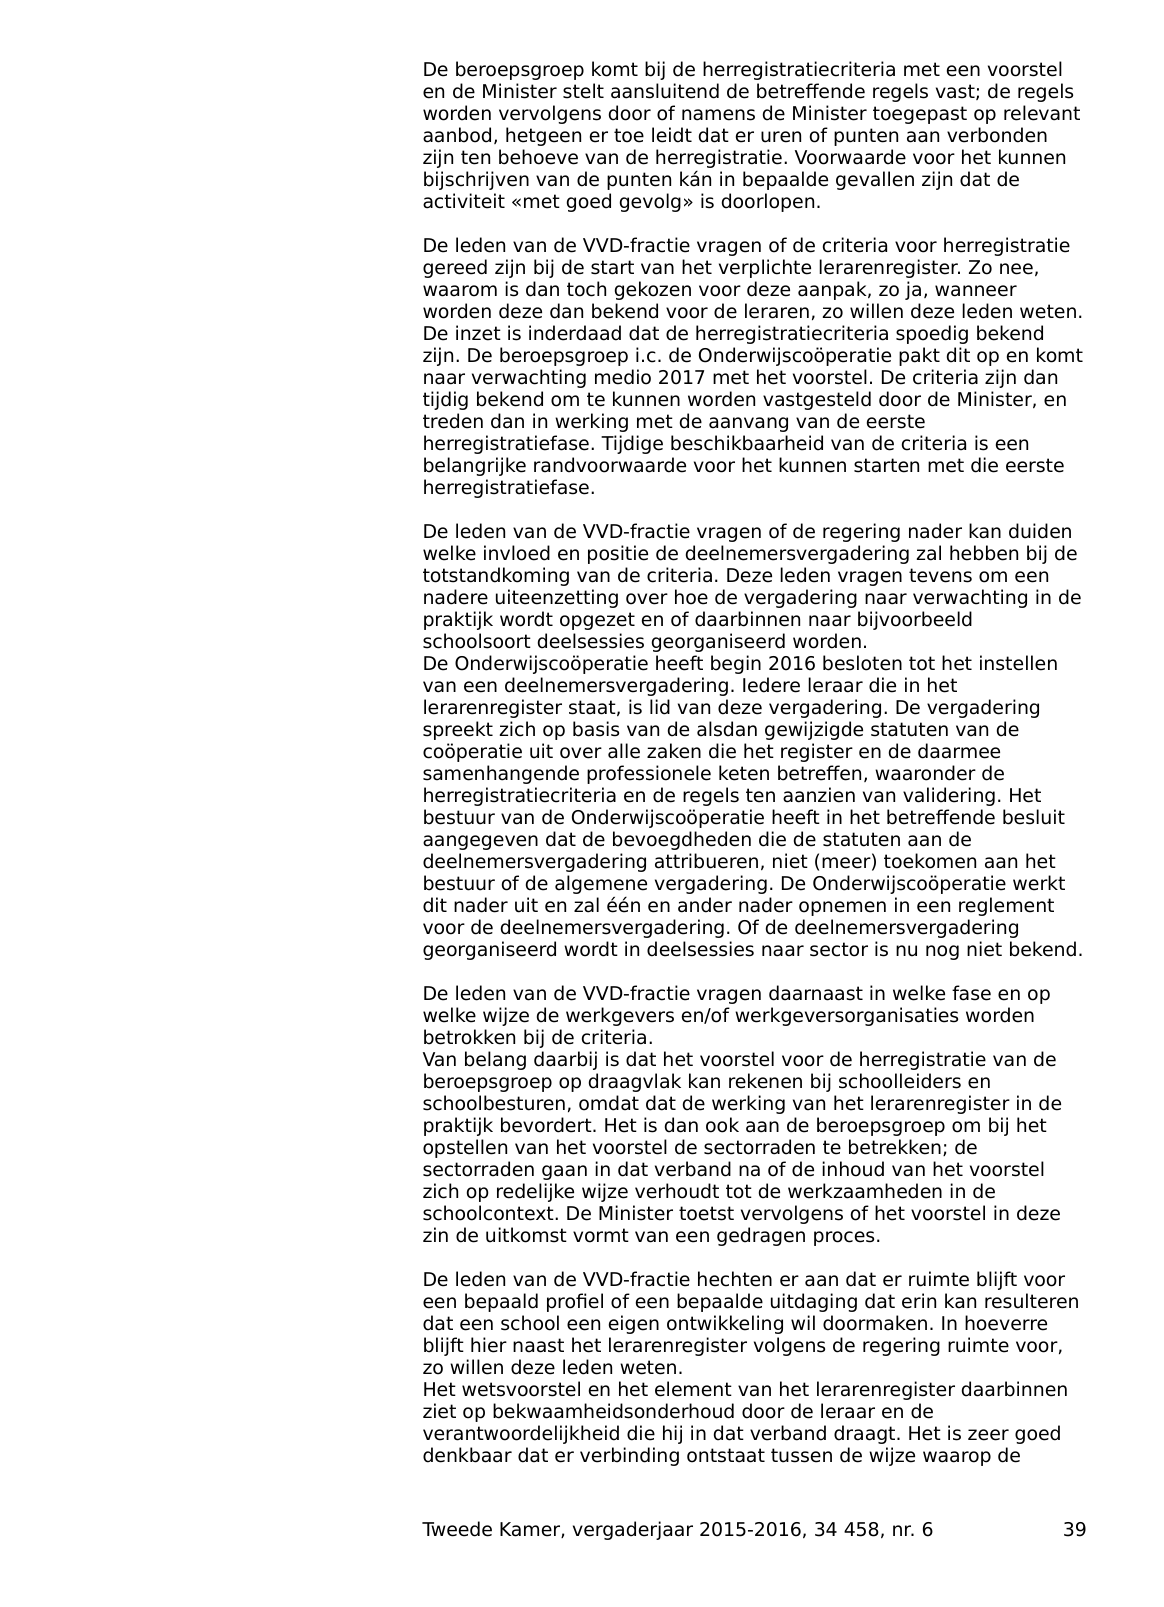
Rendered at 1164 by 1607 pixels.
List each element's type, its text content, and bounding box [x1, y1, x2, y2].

text De Onderwijscoöperatie heeft begin 2016 besloten tot het instellen van een deelnemersvergadering. Iedere leraar die in het lerarenregister staat, is lid van deze vergadering. De vergadering spreekt zich op basis van de alsdan gewijzigde statuten van de coöperatie uit over alle zaken die het register en de daarmee samenhangende professionele keten betreffen, waaronder de herregistratiecriteria en de regels ten aanzien van validering. Het bestuur van de Onderwijscoöperatie heeft in het betreffende besluit aangegeven dat de bevoegdheden die de statuten aan de deelnemersvergadering attribueren, niet (meer) toekomen aan het bestuur of de algemene vergadering. De Onderwijscoöperatie werkt dit nader uit en zal één en ander nader opnemen in een reglement voor de deelnemersvergadering. Of de deelnemersvergadering georganiseerd wordt in deelsessies naar sector is nu nog niet bekend. [422, 653, 1087, 961]
text De inzet is inderdaad dat de herregistratiecriteria spoedig bekend zijn. De beroepsgroep i.c. de Onderwijscoöperatie pakt dit op en komt naar verwachting medio 2017 met het voorstel. De criteria zijn dan tijdig bekend om te kunnen worden vastgesteld door de Minister, en treden dan in werking met de aanvang van de eerste herregistratiefase. Tijdige beschikbaarheid van de criteria is een belangrijke randvoorwaarde voor het kunnen starten met die eerste herregistratiefase. [422, 323, 1087, 499]
text De leden van de VVD-fractie hechten er aan dat er ruimte blijft voor een bepaald profiel of een bepaalde uitdaging dat erin kan resulteren dat een school een eigen ontwikkeling wil doormaken. In hoeverre blijft hier naast het lerarenregister volgens de regering ruimte voor, zo willen deze leden weten. [422, 1269, 1087, 1379]
text De leden van de VVD-fractie vragen daarnaast in welke fase en op welke wijze de werkgevers en/of werkgeversorganisaties worden betrokken bij de criteria. [422, 983, 1087, 1049]
text Het wetsvoorstel en het element van het lerarenregister daarbinnen ziet op bekwaamheidsonderhoud door de leraar en de verantwoordelijkheid die hij in dat verband draagt. Het is zeer goed denkbaar dat er verbinding ontstaat tussen de wijze waarop de [422, 1379, 1087, 1467]
text Van belang daarbij is dat het voorstel voor de herregistratie van de beroepsgroep op draagvlak kan rekenen bij schoolleiders en schoolbesturen, omdat dat de werking van het lerarenregister in de praktijk bevordert. Het is dan ook aan de beroepsgroep om bij het opstellen van het voorstel de sectorraden te betrekken; de sectorraden gaan in dat verband na of de inhoud van het voorstel zich op redelijke wijze verhoudt tot de werkzaamheden in de schoolcontext. De Minister toetst vervolgens of het voorstel in deze zin de uitkomst vormt van een gedragen proces. [422, 1049, 1087, 1247]
text De leden van de VVD-fractie vragen of de regering nader kan duiden welke invloed en positie de deelnemersvergadering zal hebben bij de totstandkoming van de criteria. Deze leden vragen tevens om een nadere uiteenzetting over hoe de vergadering naar verwachting in de praktijk wordt opgezet en of daarbinnen naar bijvoorbeeld schoolsoort deelsessies georganiseerd worden. [422, 521, 1087, 653]
text De leden van de VVD-fractie vragen of de criteria voor herregistratie gereed zijn bij de start van het verplichte lerarenregister. Zo nee, waarom is dan toch gekozen voor deze aanpak, zo ja, wanneer worden deze dan bekend voor de leraren, zo willen deze leden weten. [422, 235, 1087, 323]
text De beroepsgroep komt bij de herregistratiecriteria met een voorstel en de Minister stelt aansluitend de betreffende regels vast; de regels worden vervolgens door of namens de Minister toegepast op relevant aanbod, hetgeen er toe leidt dat er uren of punten aan verbonden zijn ten behoeve van de herregistratie. Voorwaarde voor het kunnen bijschrijven van de punten kán in bepaalde gevallen zijn dat de activiteit «met goed gevolg» is doorlopen. [422, 59, 1087, 213]
